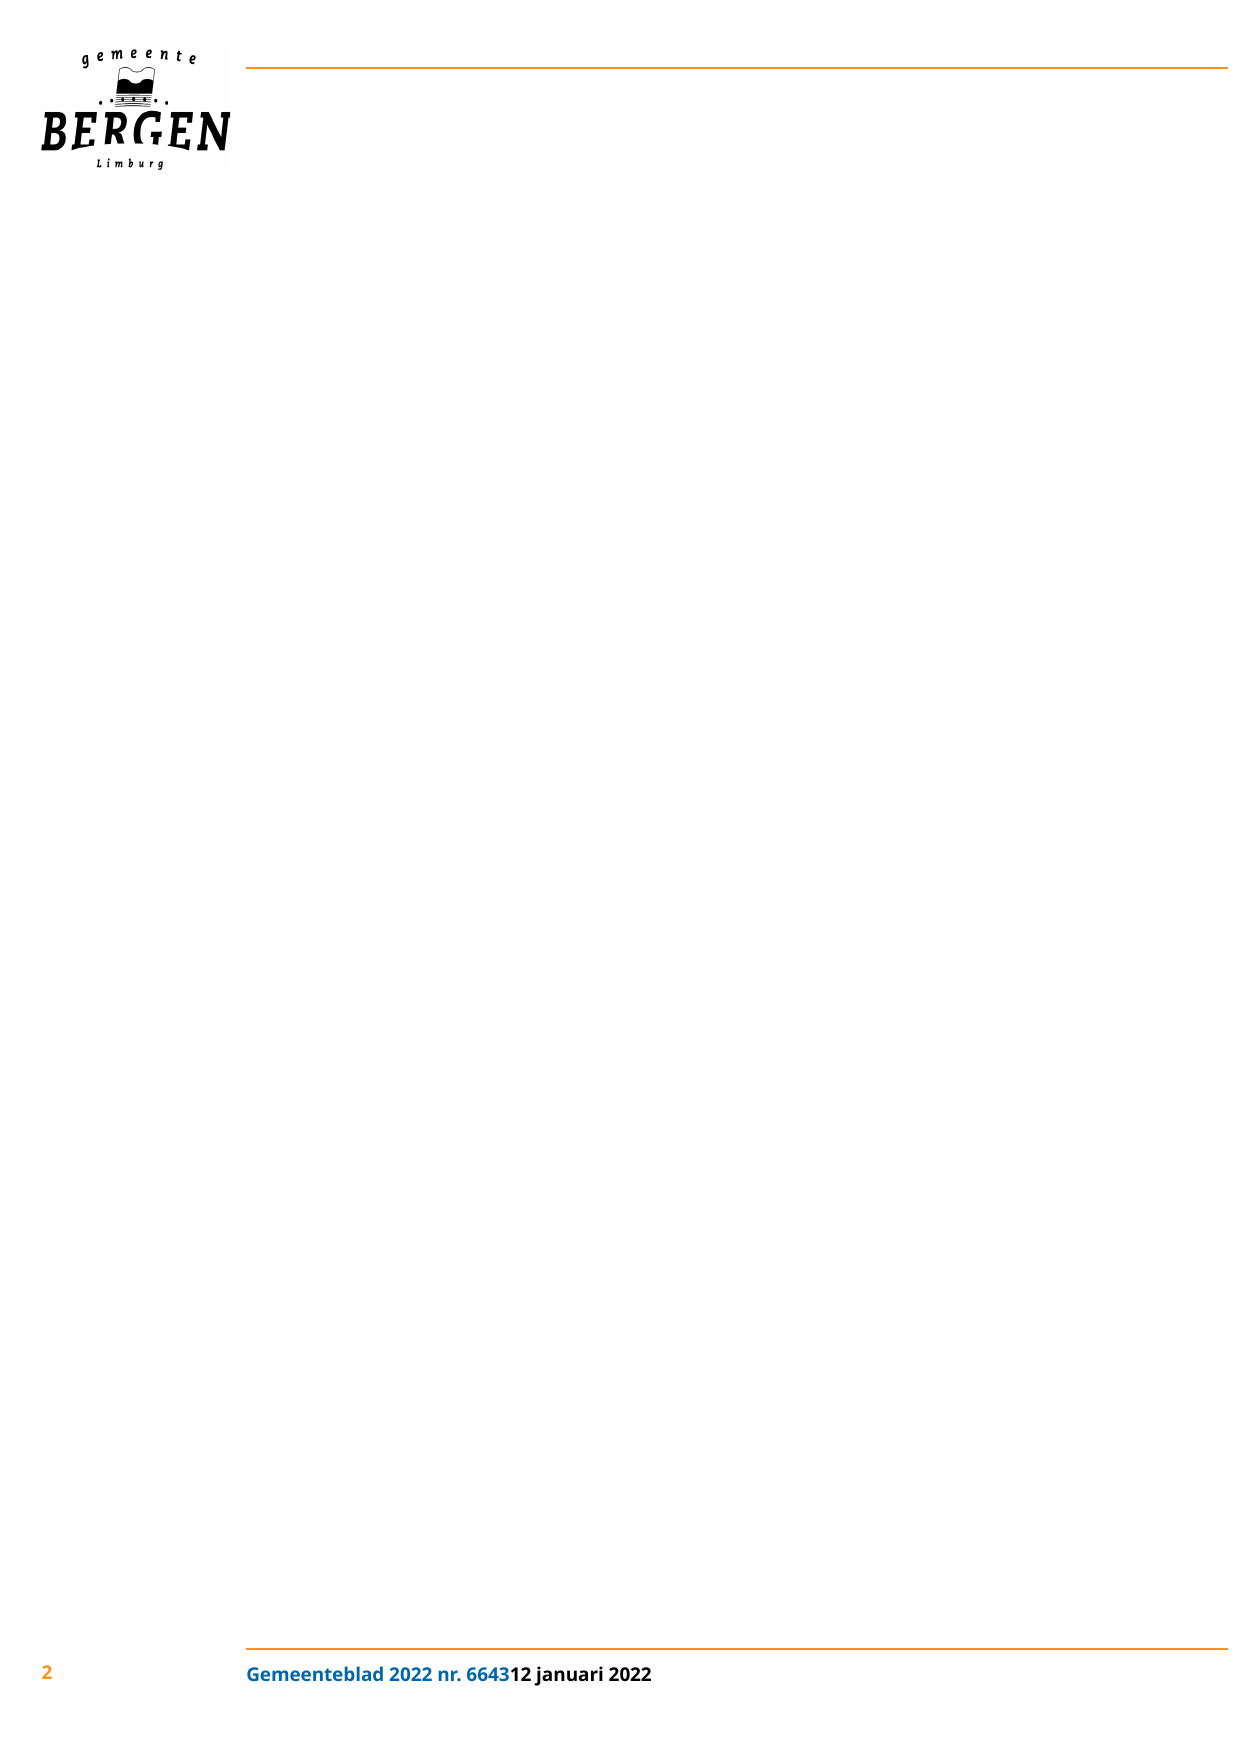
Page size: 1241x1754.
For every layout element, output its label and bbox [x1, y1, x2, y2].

picture [41, 47, 231, 172]
